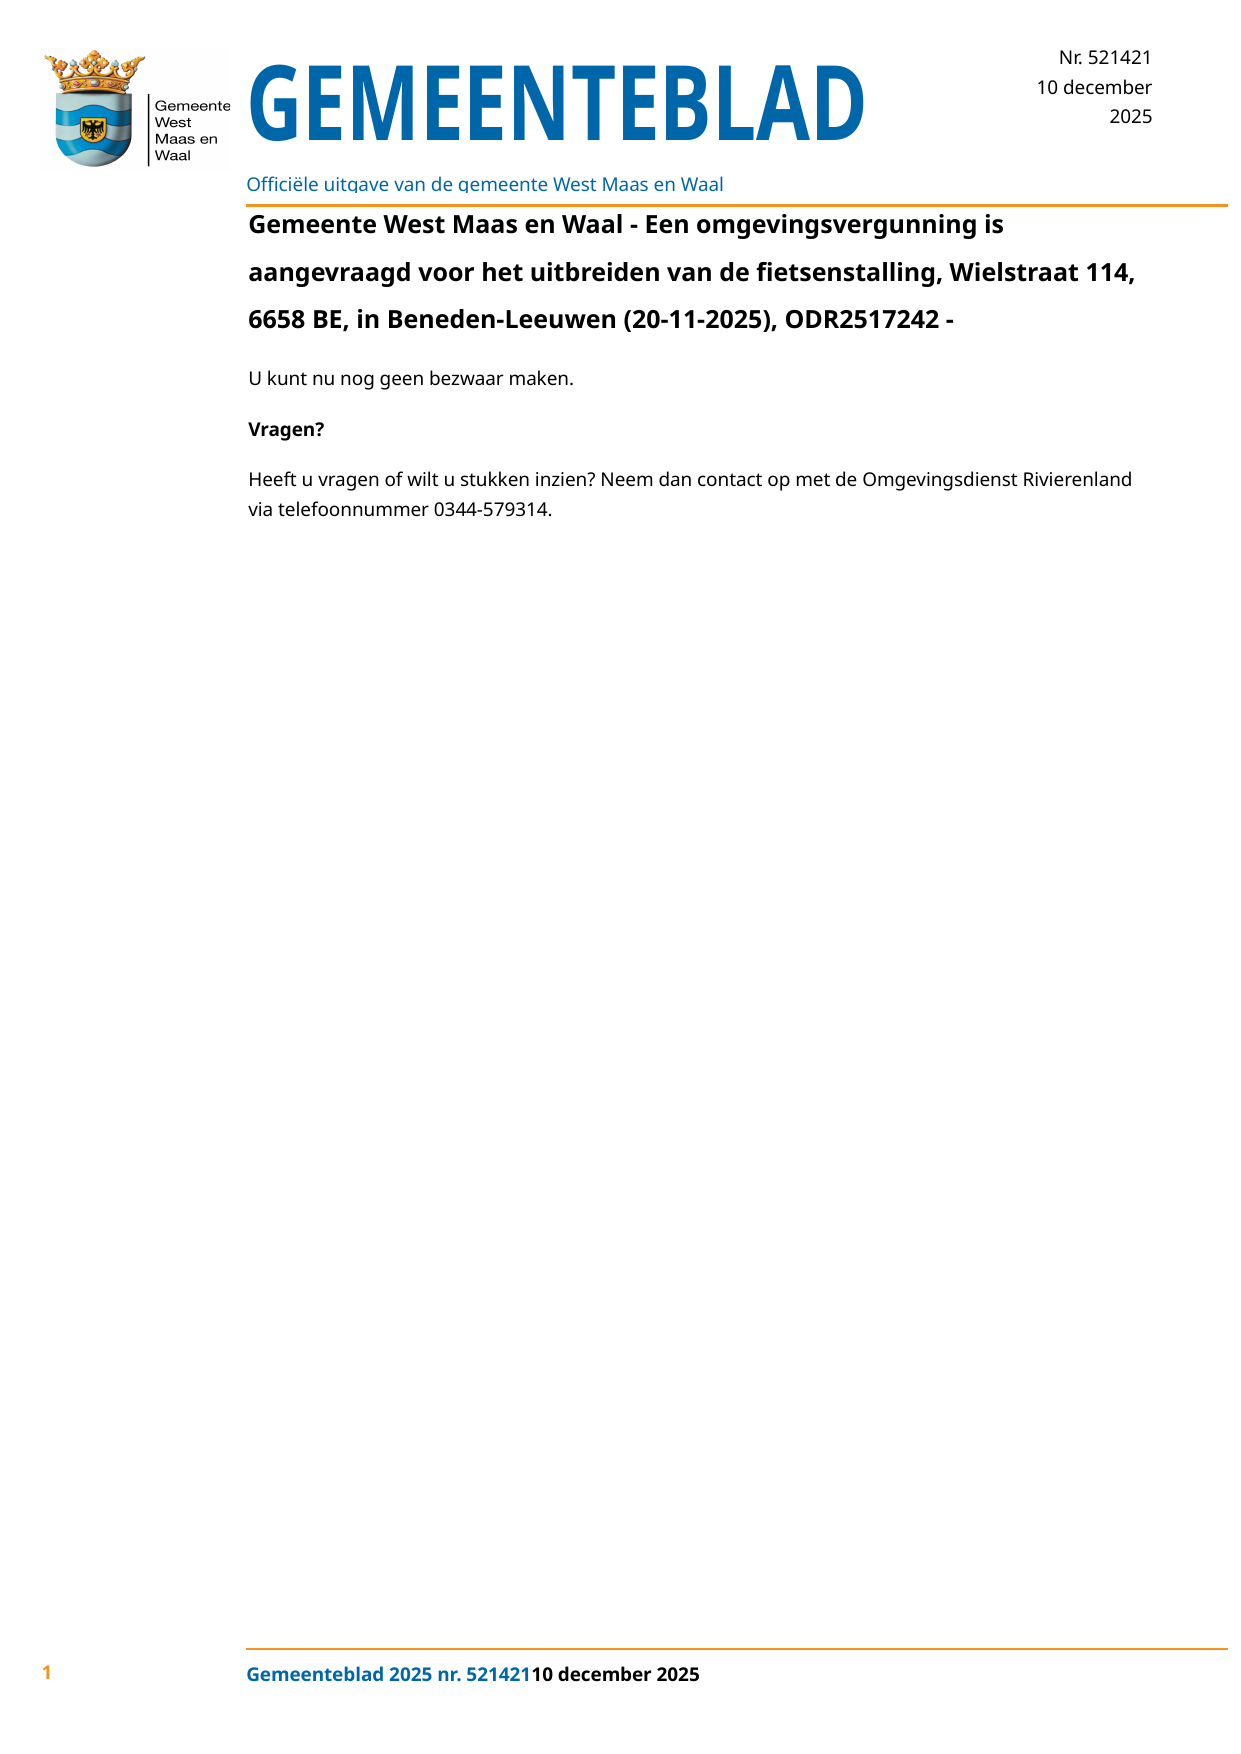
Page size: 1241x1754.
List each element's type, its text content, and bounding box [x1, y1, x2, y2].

picture [41, 47, 231, 172]
text U kunt nu nog geen bezwaar maken. [248, 366, 1152, 391]
text Vragen? [248, 416, 1152, 442]
text Gemeente West Maas en Waal - Een omgevingsvergunning is aangevraagd voor het uitbreiden van de fietsenstalling, Wielstraat 114, 6658 BE, in Beneden-Leeuwen (20-11-2025), ODR2517242 - [248, 207, 1152, 336]
text Heeft u vragen of wilt u stukken inzien? Neem dan contact op met de Omgevingsdienst Rivierenland via telefoonnummer 0344-579314. [248, 466, 1152, 522]
